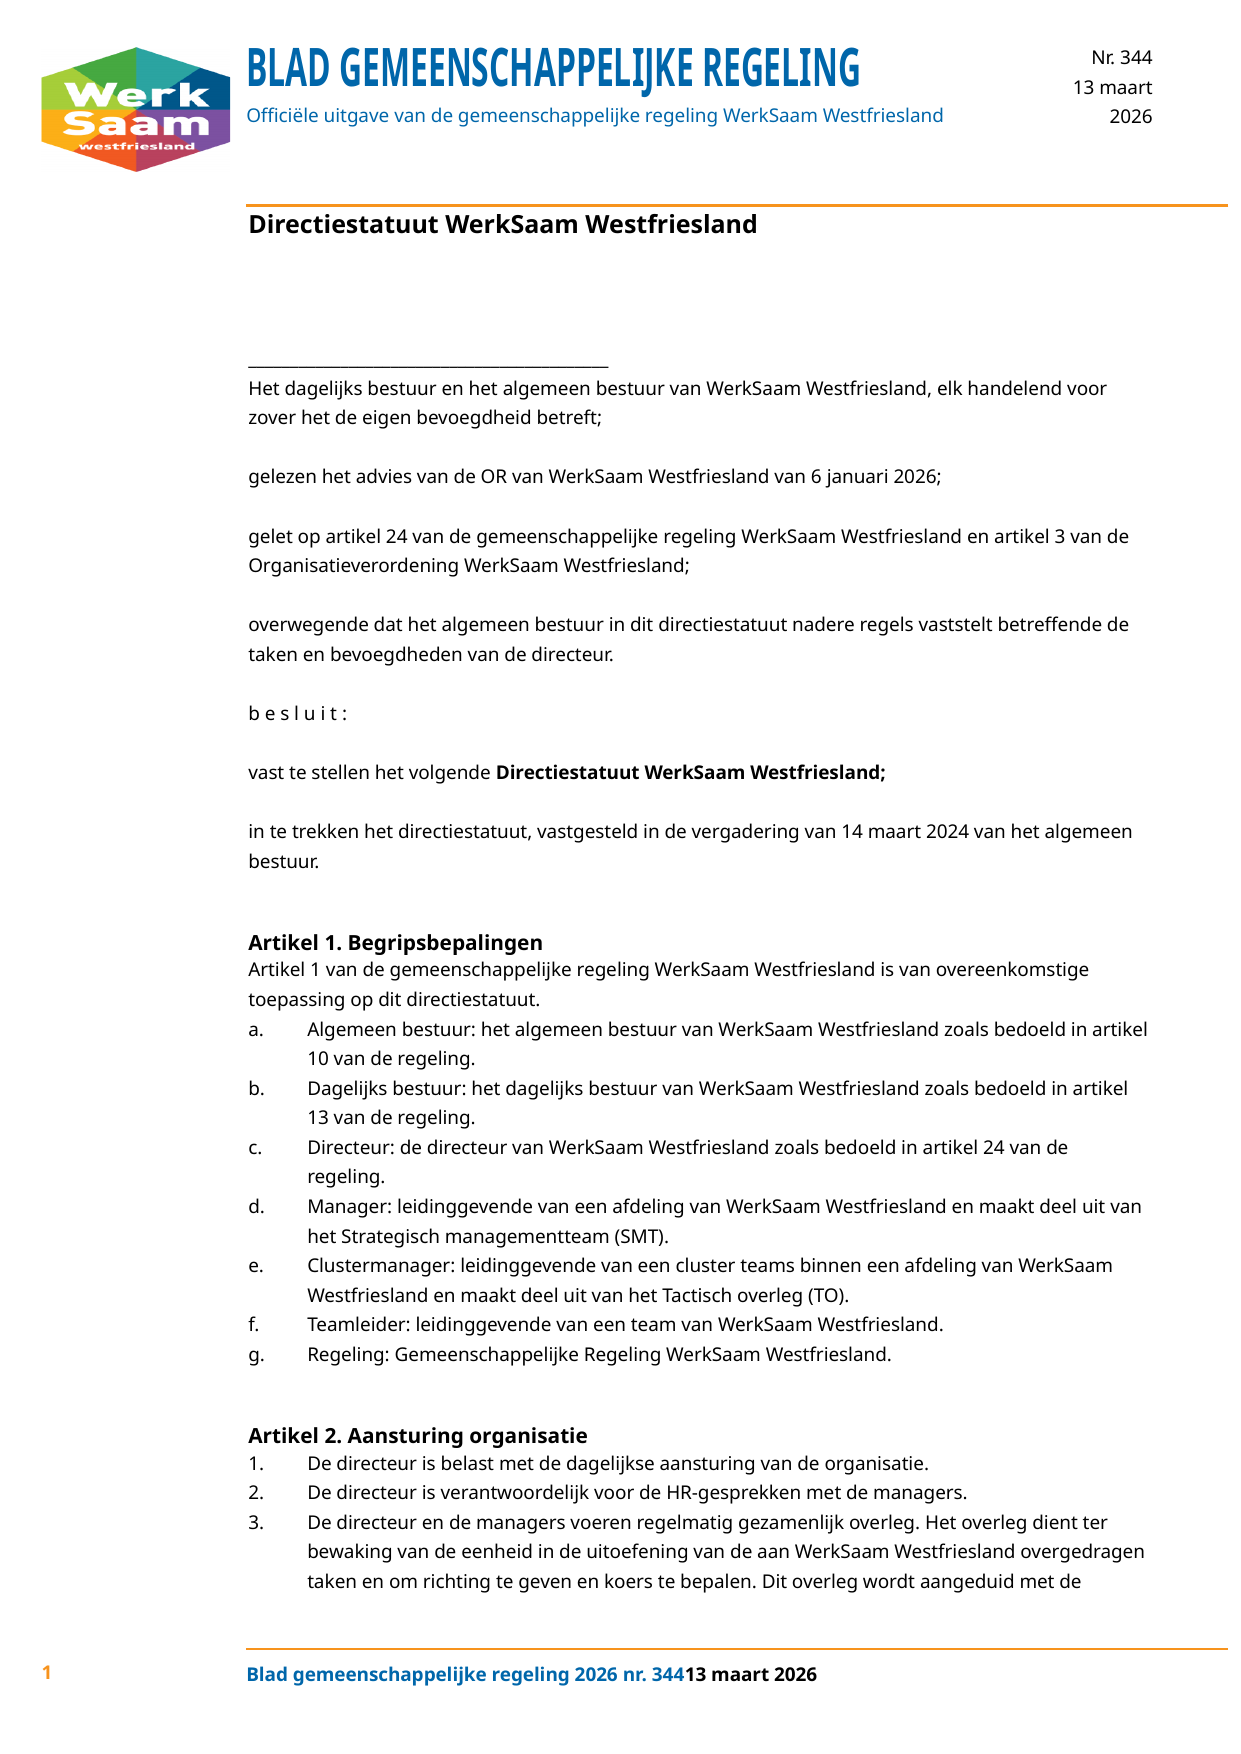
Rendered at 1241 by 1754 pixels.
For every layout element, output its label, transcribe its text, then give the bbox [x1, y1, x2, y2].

list De directeur en de managers voeren regelmatig gezamenlijk overleg. Het overleg dient ter bewaking van de eenheid in de uitoefening van de aan WerkSaam Westfriesland overgedragen taken en om richting te geven en koers te bepalen. Dit overleg wordt aangeduid met de [248, 1509, 1152, 1594]
list Clustermanager: leidinggevende van een cluster teams binnen een afdeling van WerkSaam Westfriesland en maakt deel uit van het Tactisch overleg (TO). [248, 1252, 1152, 1308]
list Manager: leidinggevende van een afdeling van WerkSaam Westfriesland en maakt deel uit van het Strategisch managementteam (SMT). [248, 1193, 1152, 1249]
text overwegende dat het algemeen bestuur in dit directiestatuut nadere regels vaststelt betreffende de taken en bevoegdheden van de directeur. [248, 612, 1152, 667]
text ___________________________________________ [248, 345, 1152, 371]
list Teamleider: leidinggevende van een team van WerkSaam Westfriesland. [248, 1312, 1152, 1337]
list Algemeen bestuur: het algemeen bestuur van WerkSaam Westfriesland zoals bedoeld in artikel 10 van de regeling. [248, 1016, 1152, 1071]
text in te trekken het directiestatuut, vastgesteld in de vergadering van 14 maart 2024 van het algemeen bestuur. [248, 819, 1152, 874]
text gelet op artikel 24 van de gemeenschappelijke regeling WerkSaam Westfriesland en artikel 3 van de Organisatieverordening WerkSaam Westfriesland; [248, 523, 1152, 578]
list De directeur is verantwoordelijk voor de HR-gesprekken met de managers. [248, 1479, 1152, 1505]
list Directeur: de directeur van WerkSaam Westfriesland zoals bedoeld in artikel 24 van de regeling. [248, 1134, 1152, 1189]
picture [41, 47, 231, 172]
text Artikel 1. Begripsbepalingen [248, 928, 1152, 957]
text Artikel 1 van de gemeenschappelijke regeling WerkSaam Westfriesland is van overeenkomstige toepassing op dit directiestatuut. [248, 957, 1152, 1012]
text b e s l u i t : [248, 700, 1152, 726]
text gelezen het advies van de OR van WerkSaam Westfriesland van 6 januari 2026; [248, 464, 1152, 489]
text Artikel 2. Aansturing organisatie [248, 1421, 1152, 1450]
list Regeling: Gemeenschappelijke Regeling WerkSaam Westfriesland. [248, 1341, 1152, 1367]
list De directeur is belast met de dagelijkse aansturing van de organisatie. [248, 1450, 1152, 1475]
text Directiestatuut WerkSaam Westfriesland [248, 207, 1152, 241]
text vast te stellen het volgende Directiestatuut WerkSaam Westfriesland; [248, 759, 1152, 785]
list Dagelijks bestuur: het dagelijks bestuur van WerkSaam Westfriesland zoals bedoeld in artikel 13 van de regeling. [248, 1075, 1152, 1130]
text Het dagelijks bestuur en het algemeen bestuur van WerkSaam Westfriesland, elk handelend voor zover het de eigen bevoegdheid betreft; [248, 375, 1152, 430]
